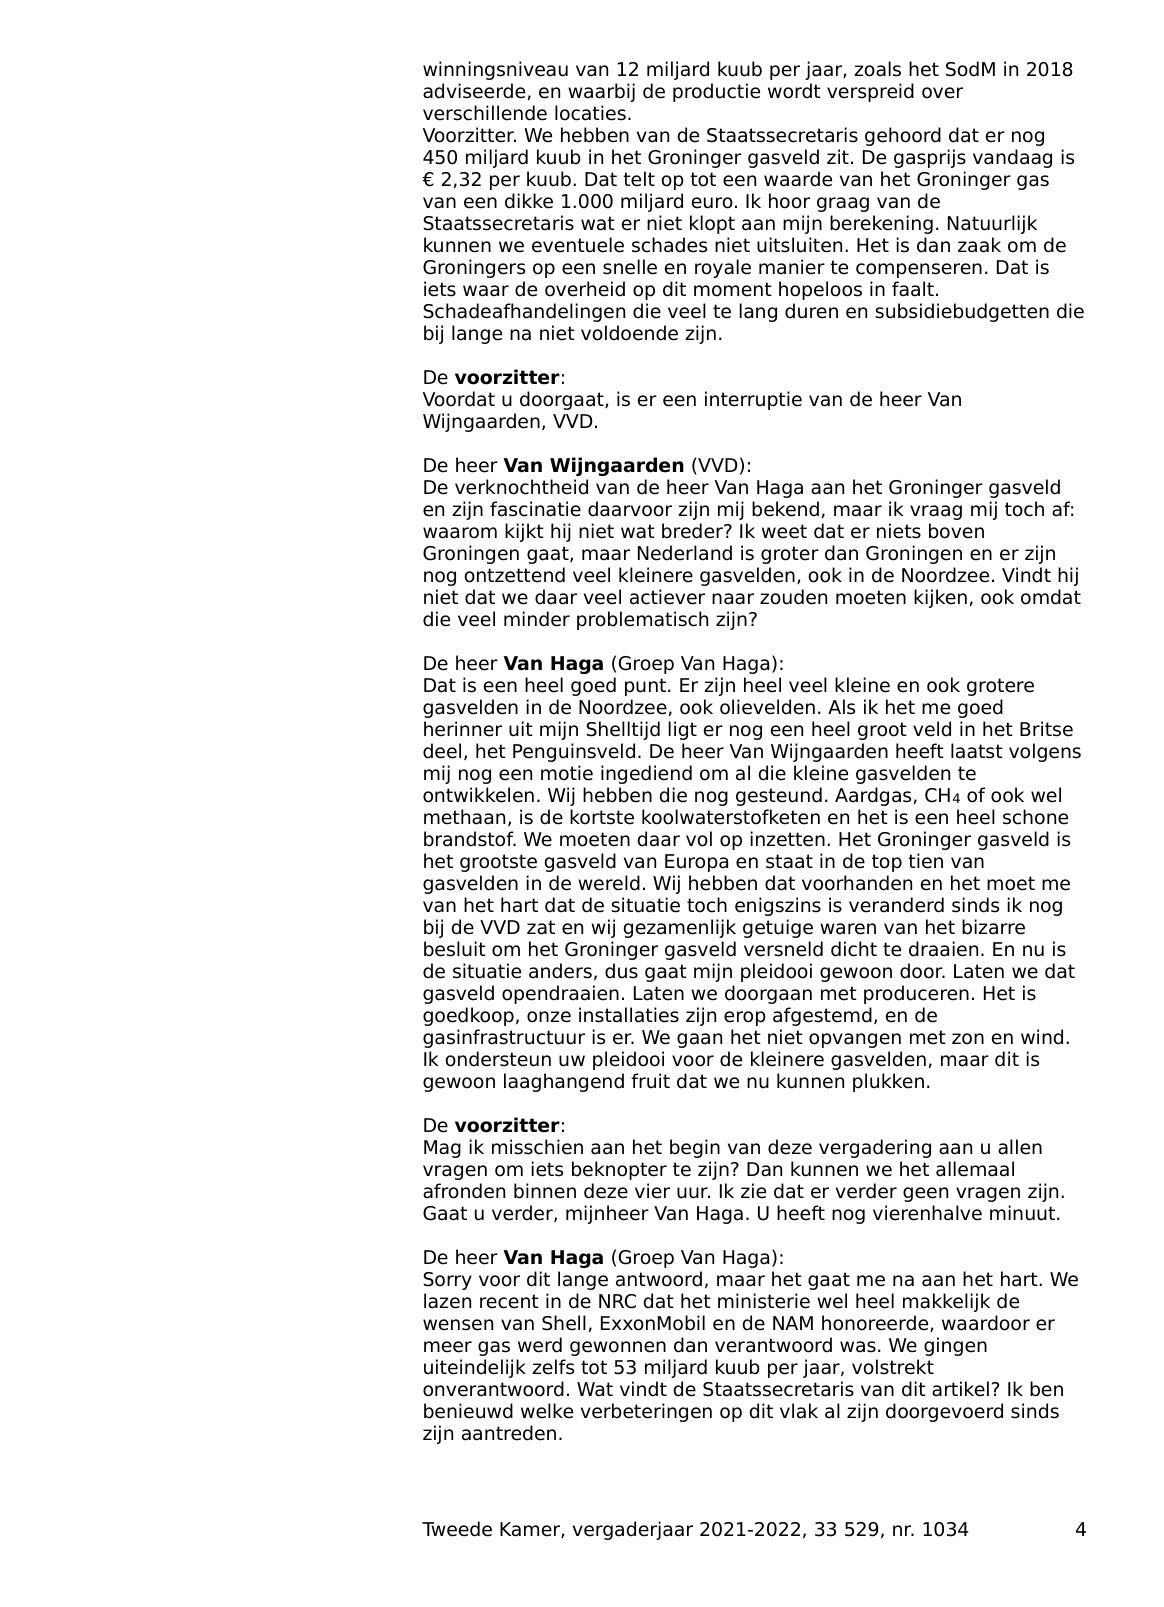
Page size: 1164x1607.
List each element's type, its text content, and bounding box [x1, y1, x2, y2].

text De voorzitter: [422, 1115, 1087, 1137]
text De heer Van Haga (Groep Van Haga): [422, 653, 1087, 675]
text De heer Van Haga (Groep Van Haga): [422, 1247, 1087, 1269]
text Mag ik misschien aan het begin van deze vergadering aan u allen vragen om iets beknopter te zijn? Dan kunnen we het allemaal afronden binnen deze vier uur. Ik zie dat er verder geen vragen zijn. Gaat u verder, mijnheer Van Haga. U heeft nog vierenhalve minuut. [422, 1137, 1087, 1225]
text Sorry voor dit lange antwoord, maar het gaat me na aan het hart. We lazen recent in de NRC dat het ministerie wel heel makkelijk de wensen van Shell, ExxonMobil en de NAM honoreerde, waardoor er meer gas werd gewonnen dan verantwoord was. We gingen uiteindelijk zelfs tot 53 miljard kuub per jaar, volstrekt onverantwoord. Wat vindt de Staatssecretaris van dit artikel? Ik ben benieuwd welke verbeteringen op dit vlak al zijn doorgevoerd sinds zijn aantreden. [422, 1269, 1087, 1445]
text Dat is een heel goed punt. Er zijn heel veel kleine en ook grotere gasvelden in de Noordzee, ook olievelden. Als ik het me goed herinner uit mijn Shelltijd ligt er nog een heel groot veld in het Britse deel, het Penguinsveld. De heer Van Wijngaarden heeft laatst volgens mij nog een motie ingediend om al die kleine gasvelden te ontwikkelen. Wij hebben die nog gesteund. Aardgas, CH4 of ook wel methaan, is de kortste koolwaterstofketen en het is een heel schone brandstof. We moeten daar vol op inzetten. Het Groninger gasveld is het grootste gasveld van Europa en staat in de top tien van gasvelden in de wereld. Wij hebben dat voorhanden en het moet me van het hart dat de situatie toch enigszins is veranderd sinds ik nog bij de VVD zat en wij gezamenlijk getuige waren van het bizarre besluit om het Groninger gasveld versneld dicht te draaien. En nu is de situatie anders, dus gaat mijn pleidooi gewoon door. Laten we dat gasveld opendraaien. Laten we doorgaan met produceren. Het is goedkoop, onze installaties zijn erop afgestemd, en de gasinfrastructuur is er. We gaan het niet opvangen met zon en wind. Ik ondersteun uw pleidooi voor de kleinere gasvelden, maar dit is gewoon laaghangend fruit dat we nu kunnen plukken. [422, 675, 1087, 1093]
text Voorzitter. We hebben van de Staatssecretaris gehoord dat er nog 450 miljard kuub in het Groninger gasveld zit. De gasprijs vandaag is € 2,32 per kuub. Dat telt op tot een waarde van het Groninger gas van een dikke 1.000 miljard euro. Ik hoor graag van de Staatssecretaris wat er niet klopt aan mijn berekening. Natuurlijk kunnen we eventuele schades niet uitsluiten. Het is dan zaak om de Groningers op een snelle en royale manier te compenseren. Dat is iets waar de overheid op dit moment hopeloos in faalt. Schadeafhandelingen die veel te lang duren en subsidiebudgetten die bij lange na niet voldoende zijn. [422, 125, 1087, 345]
text Voordat u doorgaat, is er een interruptie van de heer Van Wijngaarden, VVD. [422, 389, 1087, 433]
text De voorzitter: [422, 367, 1087, 389]
text De verknochtheid van de heer Van Haga aan het Groninger gasveld en zijn fascinatie daarvoor zijn mij bekend, maar ik vraag mij toch af: waarom kijkt hij niet wat breder? Ik weet dat er niets boven Groningen gaat, maar Nederland is groter dan Groningen en er zijn nog ontzettend veel kleinere gasvelden, ook in de Noordzee. Vindt hij niet dat we daar veel actiever naar zouden moeten kijken, ook omdat die veel minder problematisch zijn? [422, 477, 1087, 631]
text De heer Van Wijngaarden (VVD): [422, 455, 1087, 477]
text winningsniveau van 12 miljard kuub per jaar, zoals het SodM in 2018 adviseerde, en waarbij de productie wordt verspreid over verschillende locaties. [422, 59, 1087, 125]
